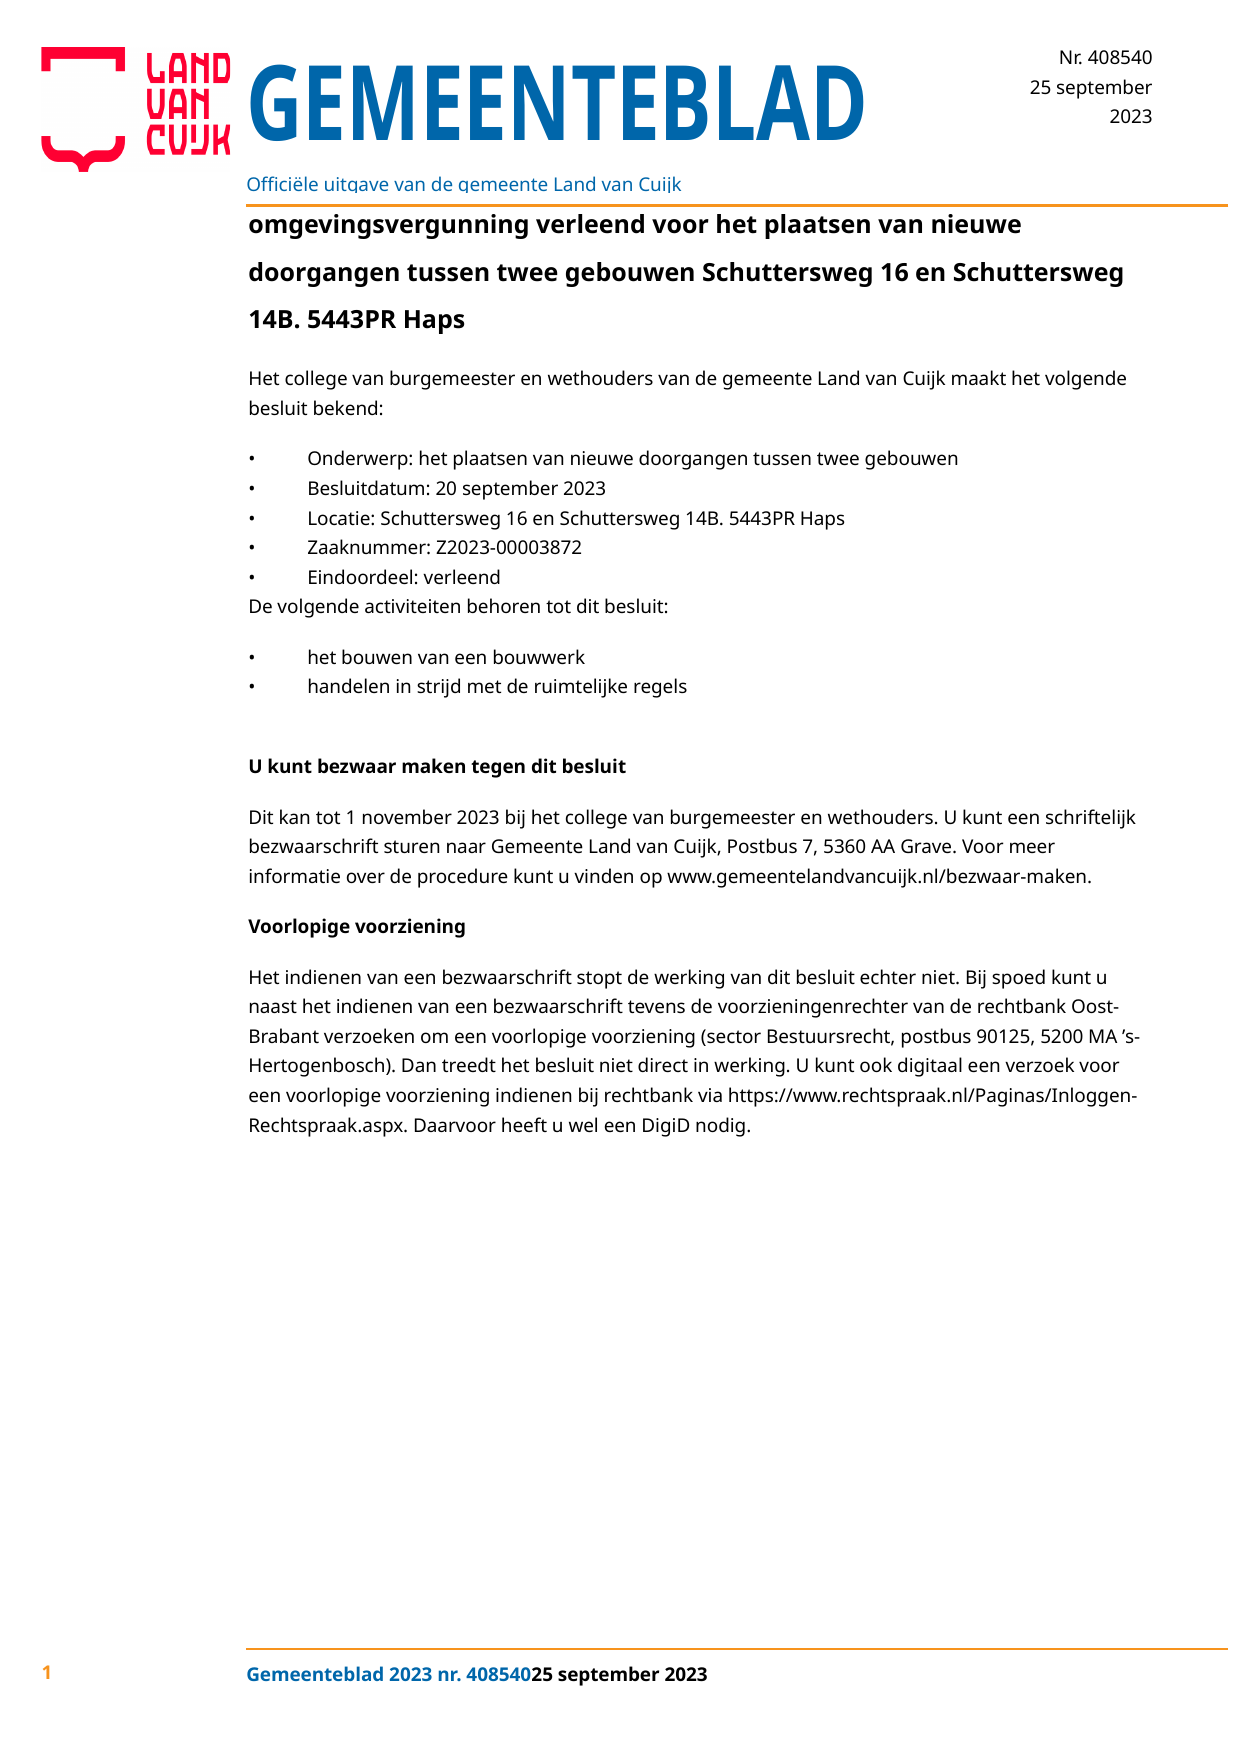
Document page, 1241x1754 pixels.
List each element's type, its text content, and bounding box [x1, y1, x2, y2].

picture [41, 47, 231, 172]
text Het college van burgemeester en wethouders van de gemeente Land van Cuijk maakt het volgende besluit bekend: [248, 366, 1152, 421]
list het bouwen van een bouwwerk [248, 644, 1152, 669]
list Zaaknummer: Z2023-00003872 [248, 534, 1152, 560]
text Het indienen van een bezwaarschrift stopt de werking van dit besluit echter niet. Bij spoed kunt u naast het indienen van een bezwaarschrift tevens de voorzieningenrechter van de rechtbank Oost-Brabant verzoeken om een voorlopige voorziening (sector Bestuursrecht, postbus 90125, 5200 MA ’s-Hertogenbosch). Dan treedt het besluit niet direct in werking. U kunt ook digitaal een verzoek voor een voorlopige voorziening indienen bij rechtbank via https://www.rechtspraak.nl/Paginas/Inloggen-Rechtspraak.aspx. Daarvoor heeft u wel een DigiD nodig. [248, 964, 1152, 1137]
list Besluitdatum: 20 september 2023 [248, 475, 1152, 501]
list Onderwerp: het plaatsen van nieuwe doorgangen tussen twee gebouwen [248, 446, 1152, 471]
list Eindoordeel: verleend [248, 564, 1152, 589]
text omgevingsvergunning verleend voor het plaatsen van nieuwe doorgangen tussen twee gebouwen Schuttersweg 16 en Schuttersweg 14B. 5443PR Haps [248, 207, 1152, 336]
text Dit kan tot 1 november 2023 bij het college van burgemeester en wethouders. U kunt een schriftelijk bezwaarschrift sturen naar Gemeente Land van Cuijk, Postbus 7, 5360 AA Grave. Voor meer informatie over de procedure kunt u vinden op www.gemeentelandvancuijk.nl/bezwaar-maken. [248, 804, 1152, 889]
text De volgende activiteiten behoren tot dit besluit: [248, 593, 1152, 619]
list Locatie: Schuttersweg 16 en Schuttersweg 14B. 5443PR Haps [248, 505, 1152, 530]
list handelen in strijd met de ruimtelijke regels [248, 673, 1152, 699]
text U kunt bezwaar maken tegen dit besluit [248, 753, 1152, 779]
text Voorlopige voorziening [248, 913, 1152, 939]
